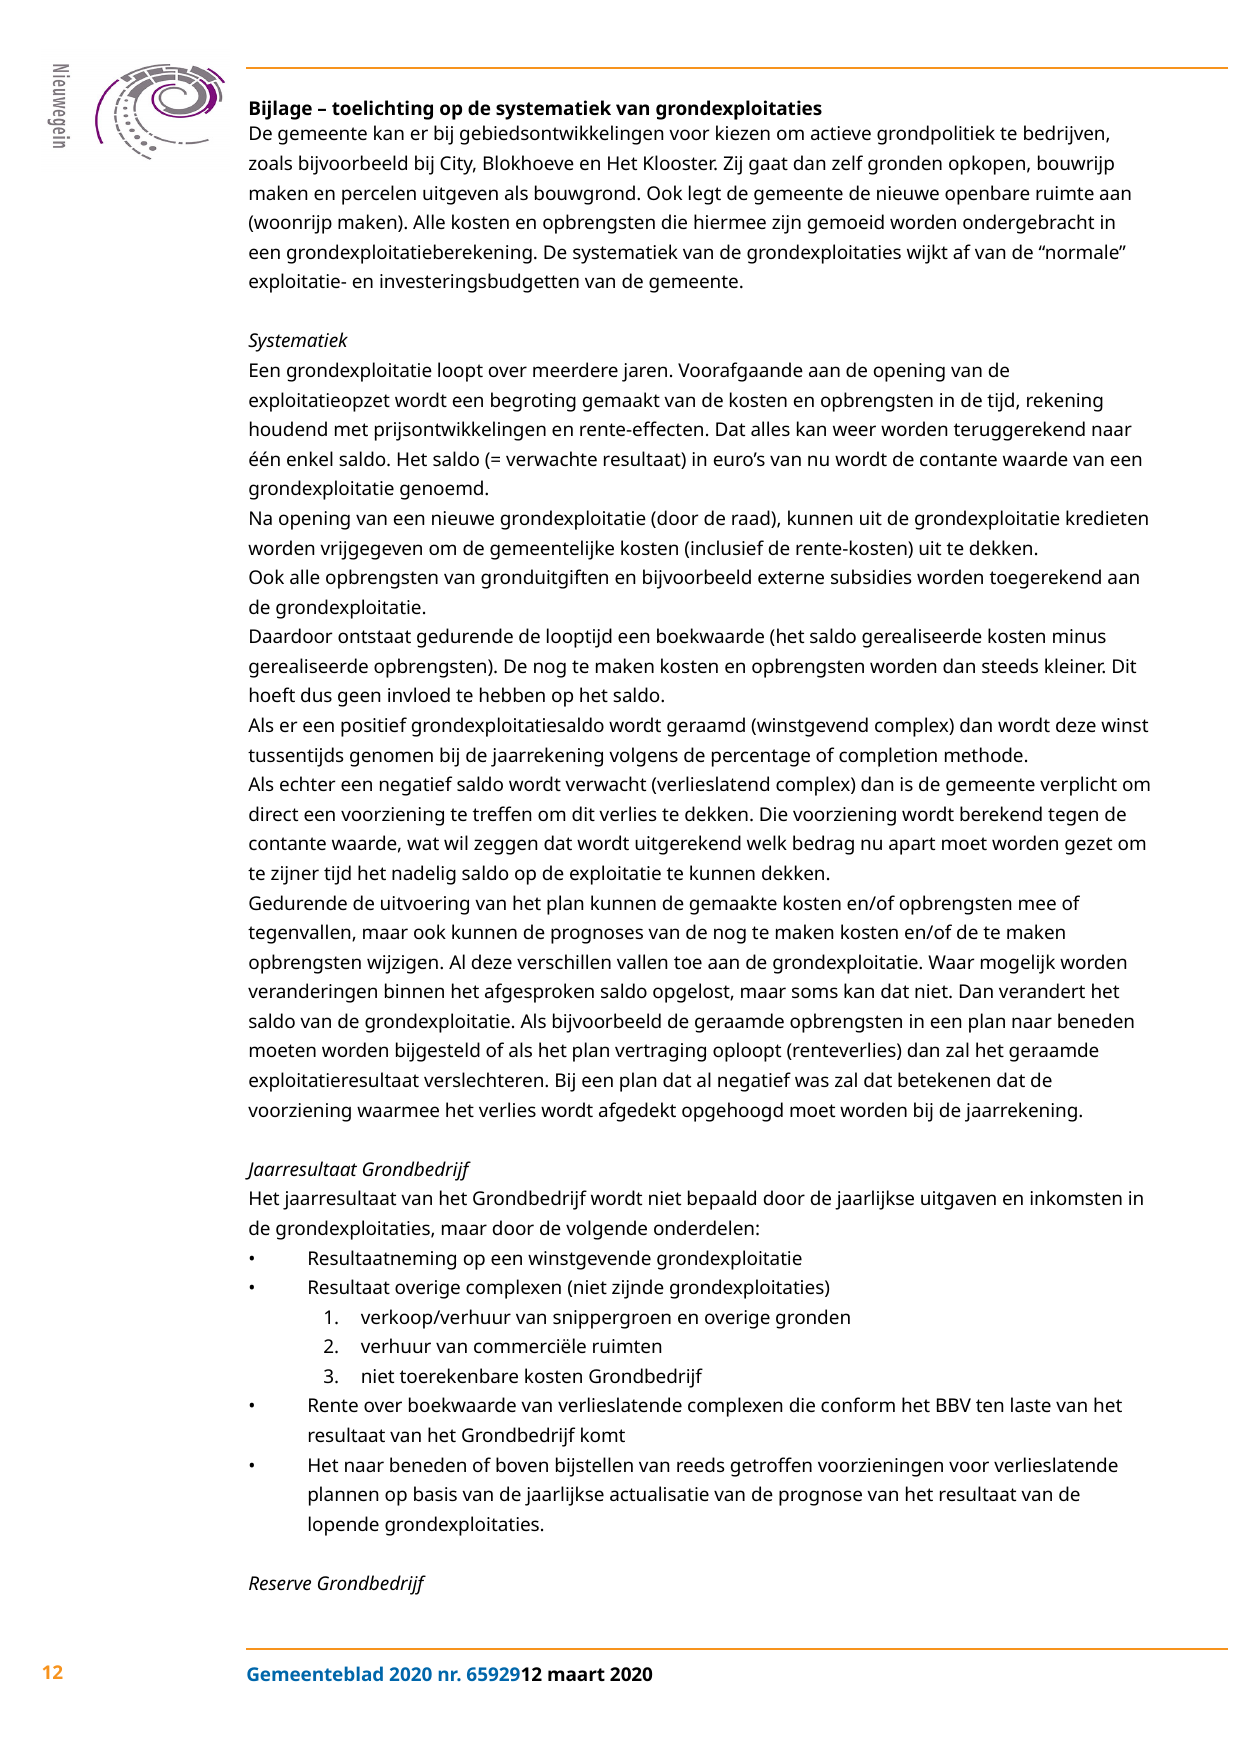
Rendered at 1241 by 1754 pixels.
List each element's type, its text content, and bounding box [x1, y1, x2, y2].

text Systematiek [248, 328, 1152, 353]
text Gedurende de uitvoering van het plan kunnen de gemaakte kosten en/of opbrengsten mee of tegenvallen, maar ook kunnen de prognoses van de nog te maken kosten en/of de te maken opbrengsten wijzigen. Al deze verschillen vallen toe aan de grondexploitatie. Waar mogelijk worden veranderingen binnen het afgesproken saldo opgelost, maar soms kan dat niet. Dan verandert het saldo van de grondexploitatie. Als bijvoorbeeld de geraamde opbrengsten in een plan naar beneden moeten worden bijgesteld of als het plan vertraging oploopt (renteverlies) dan zal het geraamde exploitatieresultaat verslechteren. Bij een plan dat al negatief was zal dat betekenen dat de voorziening waarmee het verlies wordt afgedekt opgehoogd moet worden bij de jaarrekening. [248, 890, 1152, 1123]
list Resultaat overige complexen (niet zijnde grondexploitaties) [248, 1274, 1152, 1300]
list Het naar beneden of boven bijstellen van reeds getroffen voorzieningen voor verlieslatende plannen op basis van de jaarlijkse actualisatie van de prognose van het resultaat van de lopende grondexploitaties. [248, 1452, 1152, 1537]
text Daardoor ontstaat gedurende de looptijd een boekwaarde (het saldo gerealiseerde kosten minus gerealiseerde opbrengsten). De nog te maken kosten en opbrengsten worden dan steeds kleiner. Dit hoeft dus geen invloed te hebben op het saldo. [248, 623, 1152, 708]
text Een grondexploitatie loopt over meerdere jaren. Voorafgaande aan de opening van de exploitatieopzet wordt een begroting gemaakt van de kosten en opbrengsten in de tijd, rekening houdend met prijsontwikkelingen en rente-effecten. Dat alles kan weer worden teruggerekend naar één enkel saldo. Het saldo (= verwachte resultaat) in euro’s van nu wordt de contante waarde van een grondexploitatie genoemd. [248, 357, 1152, 501]
list Rente over boekwaarde van verlieslatende complexen die conform het BBV ten laste van het resultaat van het Grondbedrijf komt [248, 1393, 1152, 1448]
text Als echter een negatief saldo wordt verwacht (verlieslatend complex) dan is de gemeente verplicht om direct een voorziening te treffen om dit verlies te dekken. Die voorziening wordt berekend tegen de contante waarde, wat wil zeggen dat wordt uitgerekend welk bedrag nu apart moet worden gezet om te zijner tijd het nadelig saldo op de exploitatie te kunnen dekken. [248, 771, 1152, 886]
text Jaarresultaat Grondbedrijf [248, 1156, 1152, 1182]
text Het jaarresultaat van het Grondbedrijf wordt niet bepaald door de jaarlijkse uitgaven en inkomsten in de grondexploitaties, maar door de volgende onderdelen: [248, 1186, 1152, 1241]
text Na opening van een nieuwe grondexploitatie (door de raad), kunnen uit de grondexploitatie kredieten worden vrijgegeven om de gemeentelijke kosten (inclusief de rente-kosten) uit te dekken. [248, 505, 1152, 561]
text Als er een positief grondexploitatiesaldo wordt geraamd (winstgevend complex) dan wordt deze winst tussentijds genomen bij de jaarrekening volgens de percentage of completion methode. [248, 712, 1152, 768]
text Ook alle opbrengsten van gronduitgiften en bijvoorbeeld externe subsidies worden toegerekend aan de grondexploitatie. [248, 564, 1152, 620]
text Reserve Grondbedrijf [248, 1570, 1152, 1596]
list Resultaatneming op een winstgevende grondexploitatie [248, 1245, 1152, 1271]
text De gemeente kan er bij gebiedsontwikkelingen voor kiezen om actieve grondpolitiek te bedrijven, zoals bijvoorbeeld bij City, Blokhoeve en Het Klooster. Zij gaat dan zelf gronden opkopen, bouwrijp maken en percelen uitgeven als bouwgrond. Ook legt de gemeente de nieuwe openbare ruimte aan (woonrijp maken). Alle kosten en opbrengsten die hiermee zijn gemoeid worden ondergebracht in een grondexploitatieberekening. De systematiek van de grondexploitaties wijkt af van de “normale” exploitatie- en investeringsbudgetten van de gemeente. [248, 121, 1152, 294]
list verhuur van commerciële ruimten [323, 1333, 1152, 1359]
list verkoop/verhuur van snippergroen en overige gronden [323, 1304, 1152, 1330]
list niet toerekenbare kosten Grondbedrijf [323, 1363, 1152, 1389]
picture [41, 47, 231, 172]
text Bijlage – toelichting op de systematiek van grondexploitaties [248, 95, 1152, 121]
